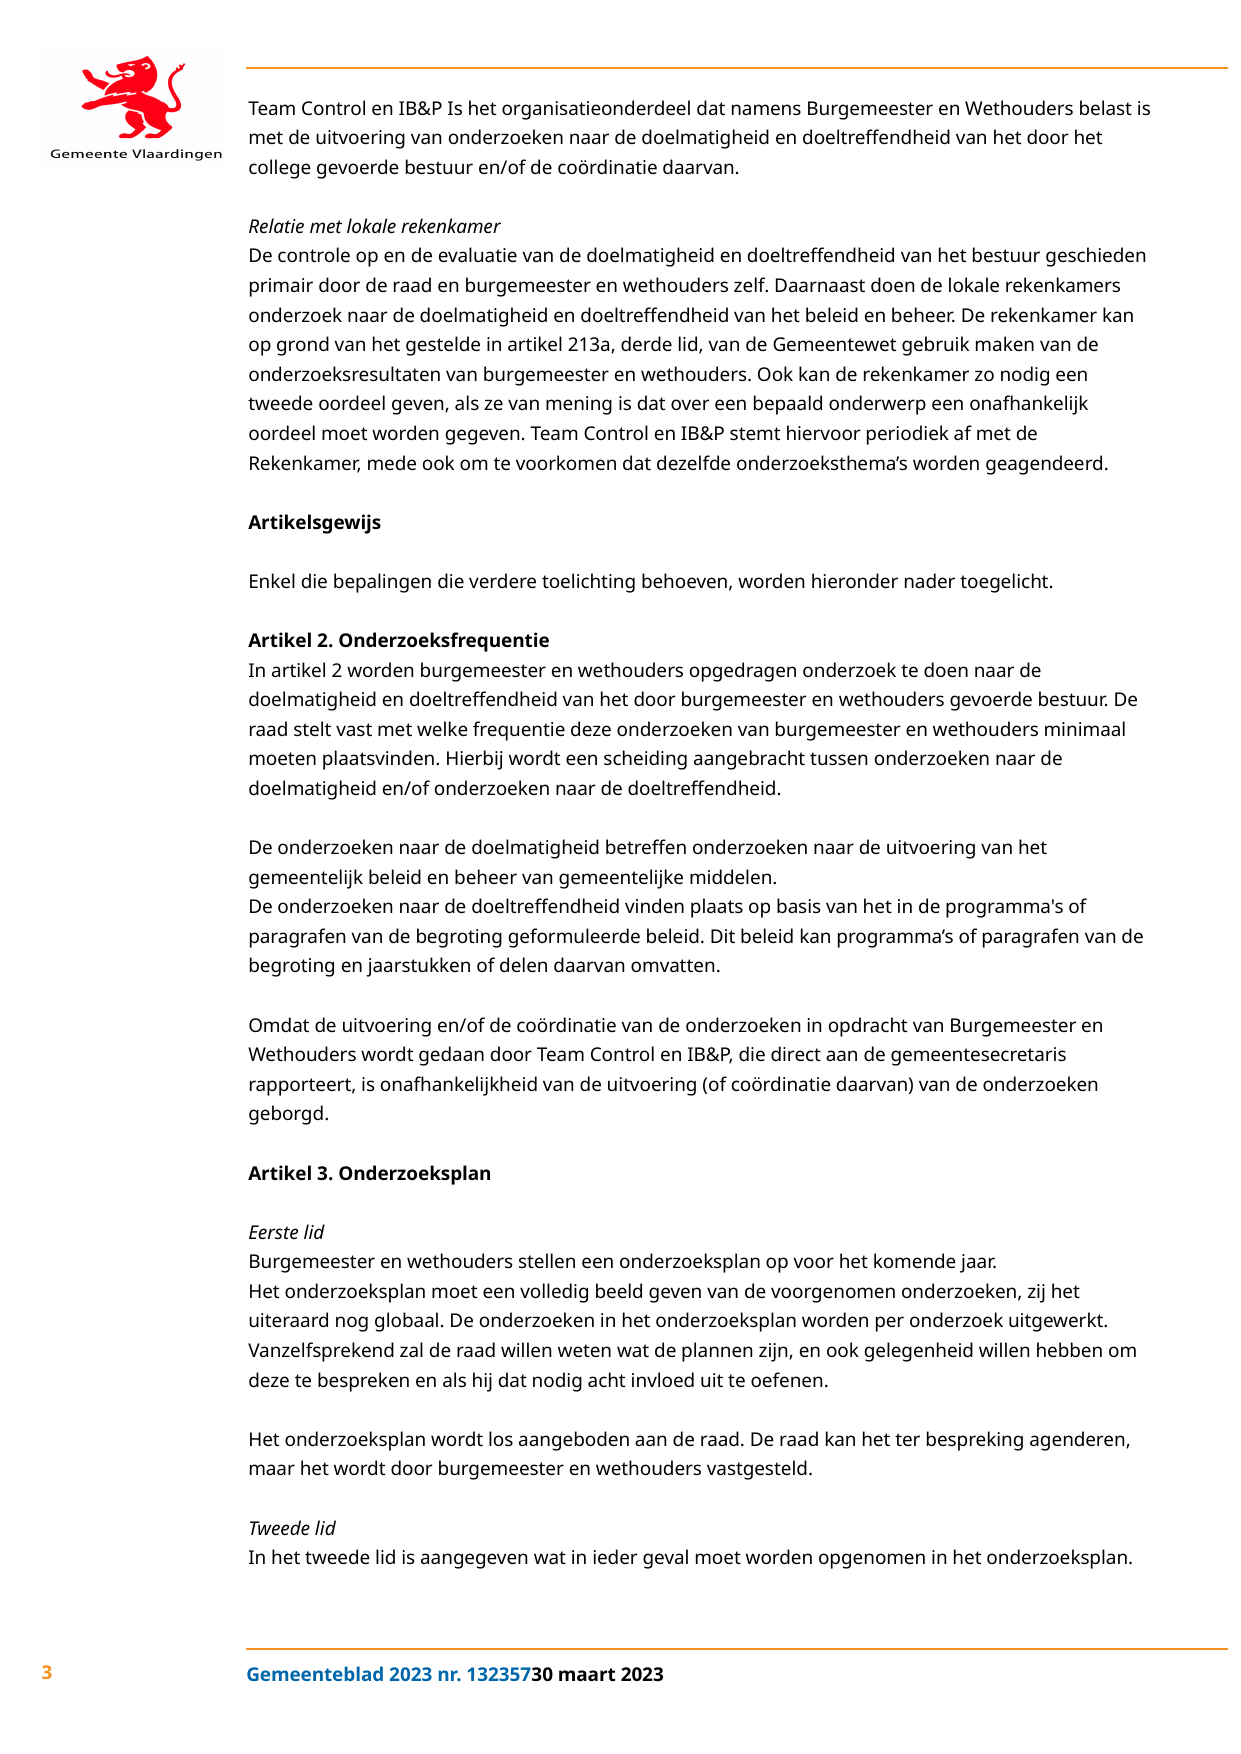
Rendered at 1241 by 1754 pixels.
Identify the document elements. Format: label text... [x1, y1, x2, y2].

text Eerste lid [248, 1219, 1152, 1245]
text In het tweede lid is aangegeven wat in ieder geval moet worden opgenomen in het onderzoeksplan. [248, 1544, 1152, 1570]
text Burgemeester en wethouders stellen een onderzoeksplan op voor het komende jaar. [248, 1248, 1152, 1274]
text Tweede lid [248, 1515, 1152, 1541]
text Team Control en IB&P Is het organisatieonderdeel dat namens Burgemeester en Wethouders belast is met de uitvoering van onderzoeken naar de doelmatigheid en doeltreffendheid van het door het college gevoerde bestuur en/of de coördinatie daarvan. [248, 95, 1152, 180]
text Enkel die bepalingen die verdere toelichting behoeven, worden hieronder nader toegelicht. [248, 568, 1152, 594]
text In artikel 2 worden burgemeester en wethouders opgedragen onderzoek te doen naar de doelmatigheid en doeltreffendheid van het door burgemeester en wethouders gevoerde bestuur. De raad stelt vast met welke frequentie deze onderzoeken van burgemeester en wethouders minimaal moeten plaatsvinden. Hierbij wordt een scheiding aangebracht tussen onderzoeken naar de doelmatigheid en/of onderzoeken naar de doeltreffendheid. [248, 657, 1152, 801]
text Artikel 2. Onderzoeksfrequentie [248, 627, 1152, 653]
text De controle op en de evaluatie van de doelmatigheid en doeltreffendheid van het bestuur geschieden primair door de raad en burgemeester en wethouders zelf. Daarnaast doen de lokale rekenkamers onderzoek naar de doelmatigheid en doeltreffendheid van het beleid en beheer. De rekenkamer kan op grond van het gestelde in artikel 213a, derde lid, van de Gemeentewet gebruik maken van de onderzoeksresultaten van burgemeester en wethouders. Ook kan de rekenkamer zo nodig een tweede oordeel geven, als ze van mening is dat over een bepaald onderwerp een onafhankelijk oordeel moet worden gegeven. Team Control en IB&P stemt hiervoor periodiek af met de Rekenkamer, mede ook om te voorkomen dat dezelfde onderzoeksthema’s worden geagendeerd. [248, 243, 1152, 476]
text Artikel 3. Onderzoeksplan [248, 1160, 1152, 1186]
text Het onderzoeksplan wordt los aangeboden aan de raad. De raad kan het ter bespreking agenderen, maar het wordt door burgemeester en wethouders vastgesteld. [248, 1426, 1152, 1481]
text Vanzelfsprekend zal de raad willen weten wat de plannen zijn, en ook gelegenheid willen hebben om deze te bespreken en als hij dat nodig acht invloed uit te oefenen. [248, 1337, 1152, 1393]
text Artikelsgewijs [248, 509, 1152, 535]
picture [41, 47, 231, 172]
text Relatie met lokale rekenkamer [248, 213, 1152, 239]
text Omdat de uitvoering en/of de coördinatie van de onderzoeken in opdracht van Burgemeester en Wethouders wordt gedaan door Team Control en IB&P, die direct aan de gemeentesecretaris rapporteert, is onafhankelijkheid van de uitvoering (of coördinatie daarvan) van de onderzoeken geborgd. [248, 1012, 1152, 1126]
text De onderzoeken naar de doelmatigheid betreffen onderzoeken naar de uitvoering van het gemeentelijk beleid en beheer van gemeentelijke middelen. [248, 834, 1152, 890]
text De onderzoeken naar de doeltreffendheid vinden plaats op basis van het in de programma's of paragrafen van de begroting geformuleerde beleid. Dit beleid kan programma’s of paragrafen van de begroting en jaarstukken of delen daarvan omvatten. [248, 893, 1152, 978]
text Het onderzoeksplan moet een volledig beeld geven van de voorgenomen onderzoeken, zij het uiteraard nog globaal. De onderzoeken in het onderzoeksplan worden per onderzoek uitgewerkt. [248, 1278, 1152, 1333]
